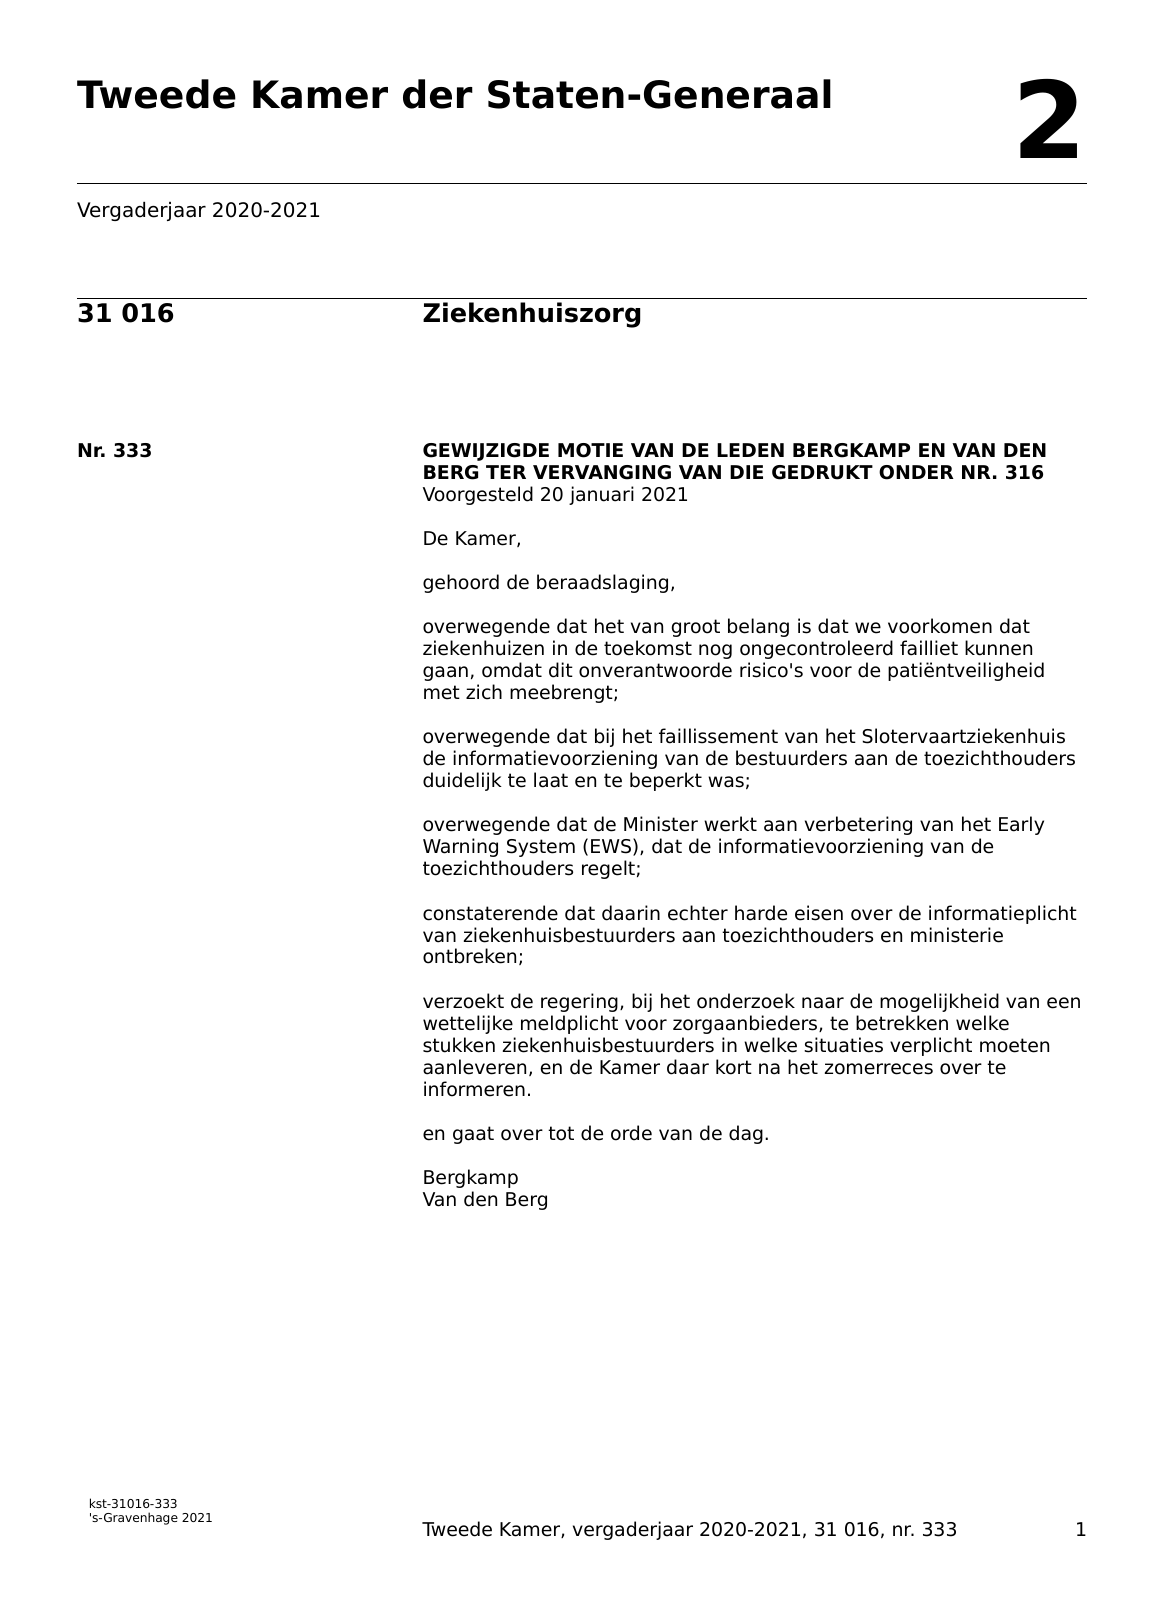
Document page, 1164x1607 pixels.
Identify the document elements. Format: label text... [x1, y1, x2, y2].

subtitle 31 016 Ziekenhuiszorg [77, 299, 1087, 329]
text 's-Gravenhage 2021 [88, 1511, 323, 1525]
subtitle Nr. 333 GEWIJZIGDE MOTIE VAN DE LEDEN BERGKAMP EN VAN DEN BERG TER VERVANGING VAN DIE GEDRUKT ONDER NR. 316 [77, 440, 1087, 484]
text Van den Berg [422, 1189, 1087, 1211]
text kst-31016-333 [88, 1497, 323, 1511]
text Bergkamp [422, 1167, 1087, 1189]
text De Kamer, [422, 528, 1087, 550]
text Voorgesteld 20 januari 2021 [422, 484, 1087, 506]
text gehoord de beraadslaging, [422, 572, 1087, 594]
text overwegende dat bij het faillissement van het Slotervaartziekenhuis de informatievoorziening van de bestuurders aan de toezichthouders duidelijk te laat en te beperkt was; [422, 726, 1087, 792]
text constaterende dat daarin echter harde eisen over de informatieplicht van ziekenhuisbestuurders aan toezichthouders en ministerie ontbreken; [422, 902, 1087, 968]
table_cell Vergaderjaar 2020-2021 [77, 184, 1087, 298]
text overwegende dat het van groot belang is dat we voorkomen dat ziekenhuizen in de toekomst nog ongecontroleerd failliet kunnen gaan, omdat dit onverantwoorde risico's voor de patiëntveiligheid met zich meebrengt; [422, 616, 1087, 704]
text en gaat over tot de orde van de dag. [422, 1123, 1087, 1145]
table_header Tweede Kamer der Staten-Generaal [77, 59, 886, 183]
table_header 2 [886, 59, 1087, 183]
text overwegende dat de Minister werkt aan verbetering van het Early Warning System (EWS), dat de informatievoorziening van de toezichthouders regelt; [422, 814, 1087, 880]
text verzoekt de regering, bij het onderzoek naar de mogelijkheid van een wettelijke meldplicht voor zorgaanbieders, te betrekken welke stukken ziekenhuisbestuurders in welke situaties verplicht moeten aanleveren, en de Kamer daar kort na het zomerreces over te informeren. [422, 991, 1087, 1101]
